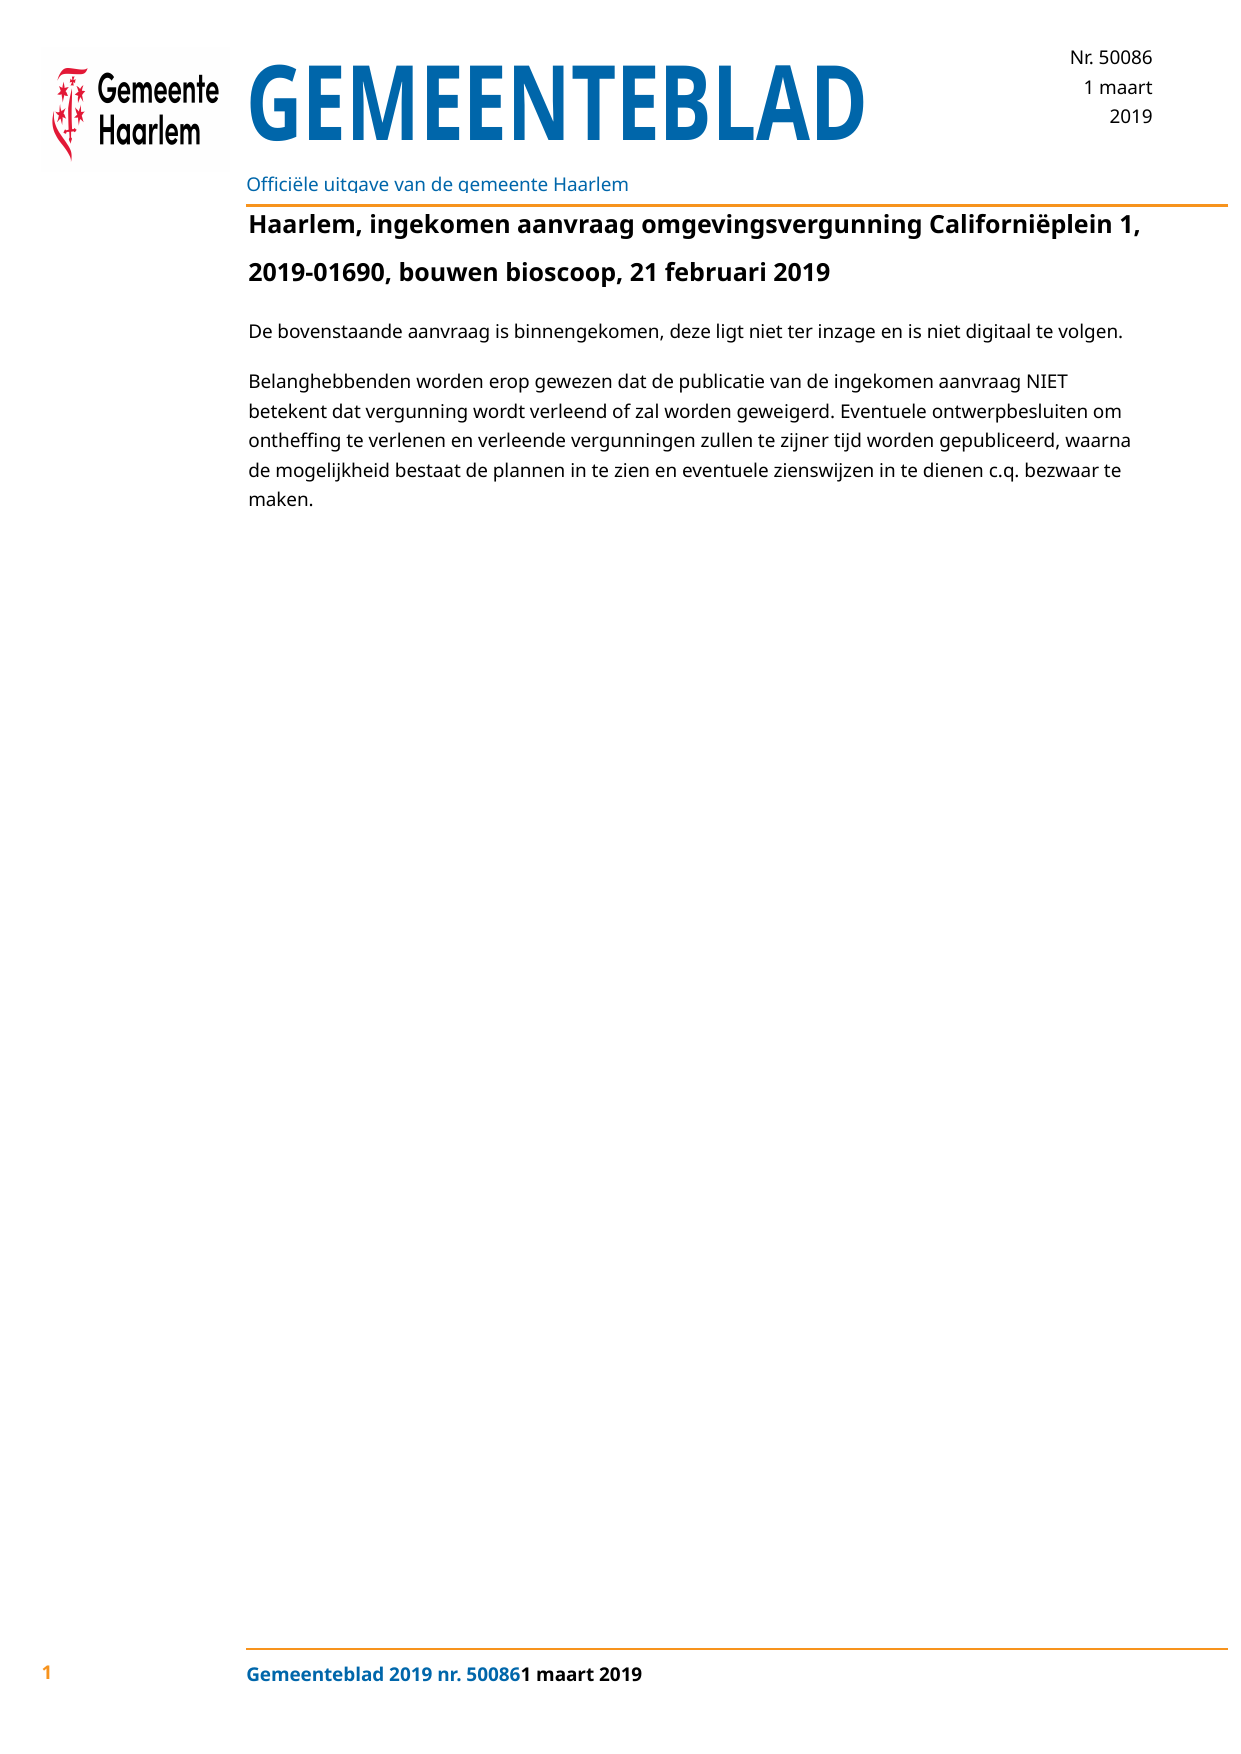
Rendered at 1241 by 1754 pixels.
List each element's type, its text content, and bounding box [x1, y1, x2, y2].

text De bovenstaande aanvraag is binnengekomen, deze ligt niet ter inzage en is niet digitaal te volgen. [248, 318, 1152, 344]
text Belanghebbenden worden erop gewezen dat de publicatie van de ingekomen aanvraag NIET betekent dat vergunning wordt verleend of zal worden geweigerd. Eventuele ontwerpbesluiten om ontheffing te verlenen en verleende vergunningen zullen te zijner tijd worden gepubliceerd, waarna de mogelijkheid bestaat de plannen in te zien en eventuele zienswijzen in te dienen c.q. bezwaar te maken. [248, 368, 1152, 512]
picture [41, 47, 231, 172]
text Haarlem, ingekomen aanvraag omgevingsvergunning Californiëplein 1, 2019-01690, bouwen bioscoop, 21 februari 2019 [248, 207, 1152, 288]
